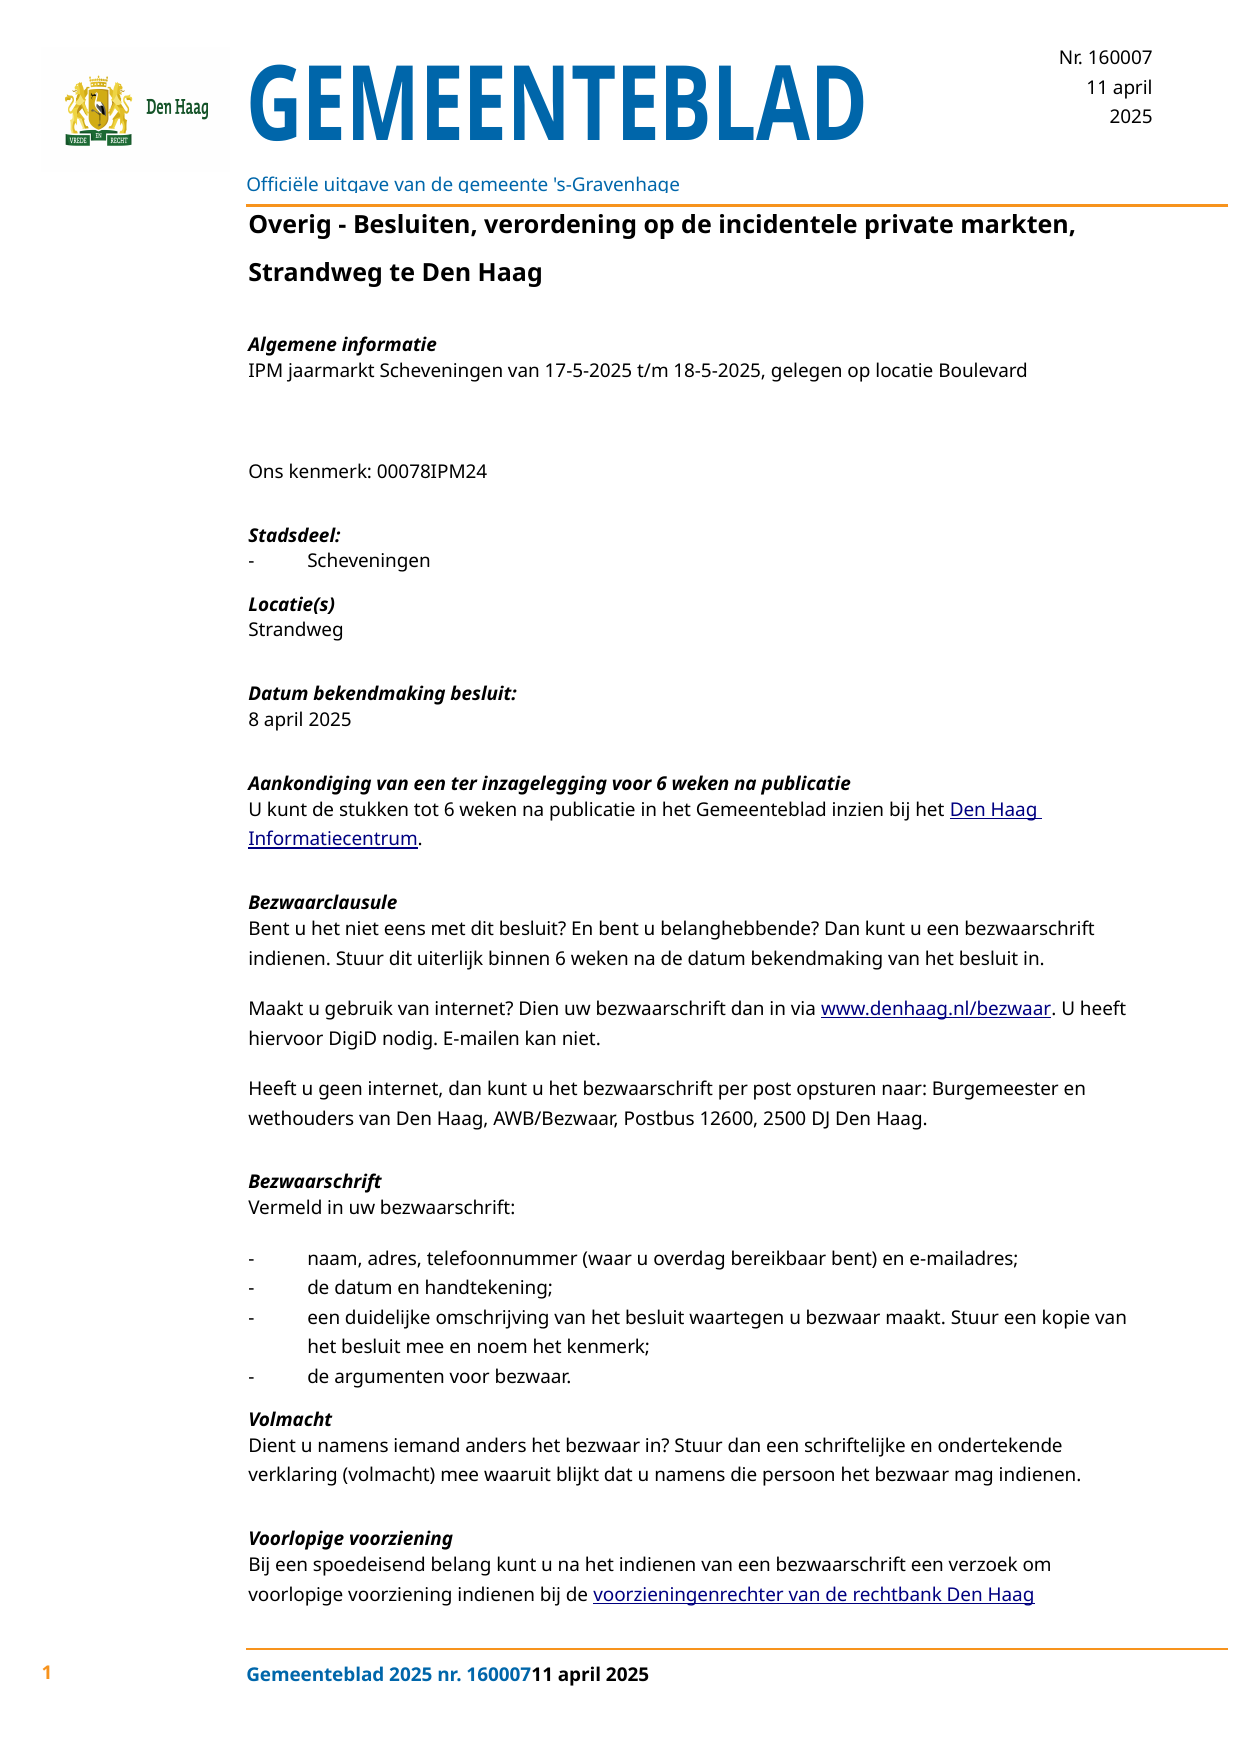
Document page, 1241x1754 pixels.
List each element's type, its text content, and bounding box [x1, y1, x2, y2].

text Datum bekendmaking besluit: [248, 681, 1152, 706]
list naam, adres, telefoonnummer (waar u overdag bereikbaar bent) en e-mailadres; [248, 1245, 1152, 1271]
list de argumenten voor bezwaar. [248, 1363, 1152, 1389]
text Aankondiging van een ter inzagelegging voor 6 weken na publicatie [248, 770, 1152, 796]
text IPM jaarmarkt Scheveningen van 17-5-2025 t/m 18-5-2025, gelegen op locatie Boulevard [248, 357, 1152, 383]
text Heeft u geen internet, dan kunt u het bezwaarschrift per post opsturen naar: Burgemeester en wethouders van Den Haag, AWB/Bezwaar, Postbus 12600, 2500 DJ Den Haag. [248, 1075, 1152, 1131]
text Vermeld in uw bezwaarschrift: [248, 1194, 1152, 1220]
text Stadsdeel: [248, 522, 1152, 548]
text Bent u het niet eens met dit besluit? En bent u belanghebbende? Dan kunt u een bezwaarschrift indienen. Stuur dit uiterlijk binnen 6 weken na de datum bekendmaking van het besluit in. [248, 915, 1152, 971]
text 8 april 2025 [248, 706, 1152, 732]
text Algemene informatie [248, 331, 1152, 357]
text Overig - Besluiten, verordening op de incidentele private markten, Strandweg te Den Haag [248, 207, 1152, 288]
text Bezwaarschrift [248, 1169, 1152, 1194]
text Locatie(s) [248, 591, 1152, 617]
text Dient u namens iemand anders het bezwaar in? Stuur dan een schriftelijke en ondertekende verklaring (volmacht) mee waaruit blijkt dat u namens die persoon het bezwaar mag indienen. [248, 1432, 1152, 1487]
text Volmacht [248, 1406, 1152, 1432]
text Maakt u gebruik van internet? Dien uw bezwaarschrift dan in via www.denhaag.nl/bezwaar. U heeft hiervoor DigiD nodig. E-mailen kan niet. [248, 995, 1152, 1051]
text Voorlopige voorziening [248, 1526, 1152, 1551]
text Bij een spoedeisend belang kunt u na het indienen van een bezwaarschrift een verzoek om voorlopige voorziening indienen bij de voorzieningenrechter van de rechtbank Den Haag [248, 1551, 1152, 1607]
list Scheveningen [248, 548, 1152, 573]
text U kunt de stukken tot 6 weken na publicatie in het Gemeenteblad inzien bij het Den Haag Informatiecentrum. [248, 796, 1152, 851]
list een duidelijke omschrijving van het besluit waartegen u bezwaar maakt. Stuur een kopie van het besluit mee en noem het kenmerk; [248, 1304, 1152, 1359]
text Ons kenmerk: 00078IPM24 [248, 458, 1152, 484]
picture [41, 47, 231, 172]
text Strandweg [248, 617, 1152, 642]
list de datum en handtekening; [248, 1274, 1152, 1300]
text Bezwaarclausule [248, 889, 1152, 915]
